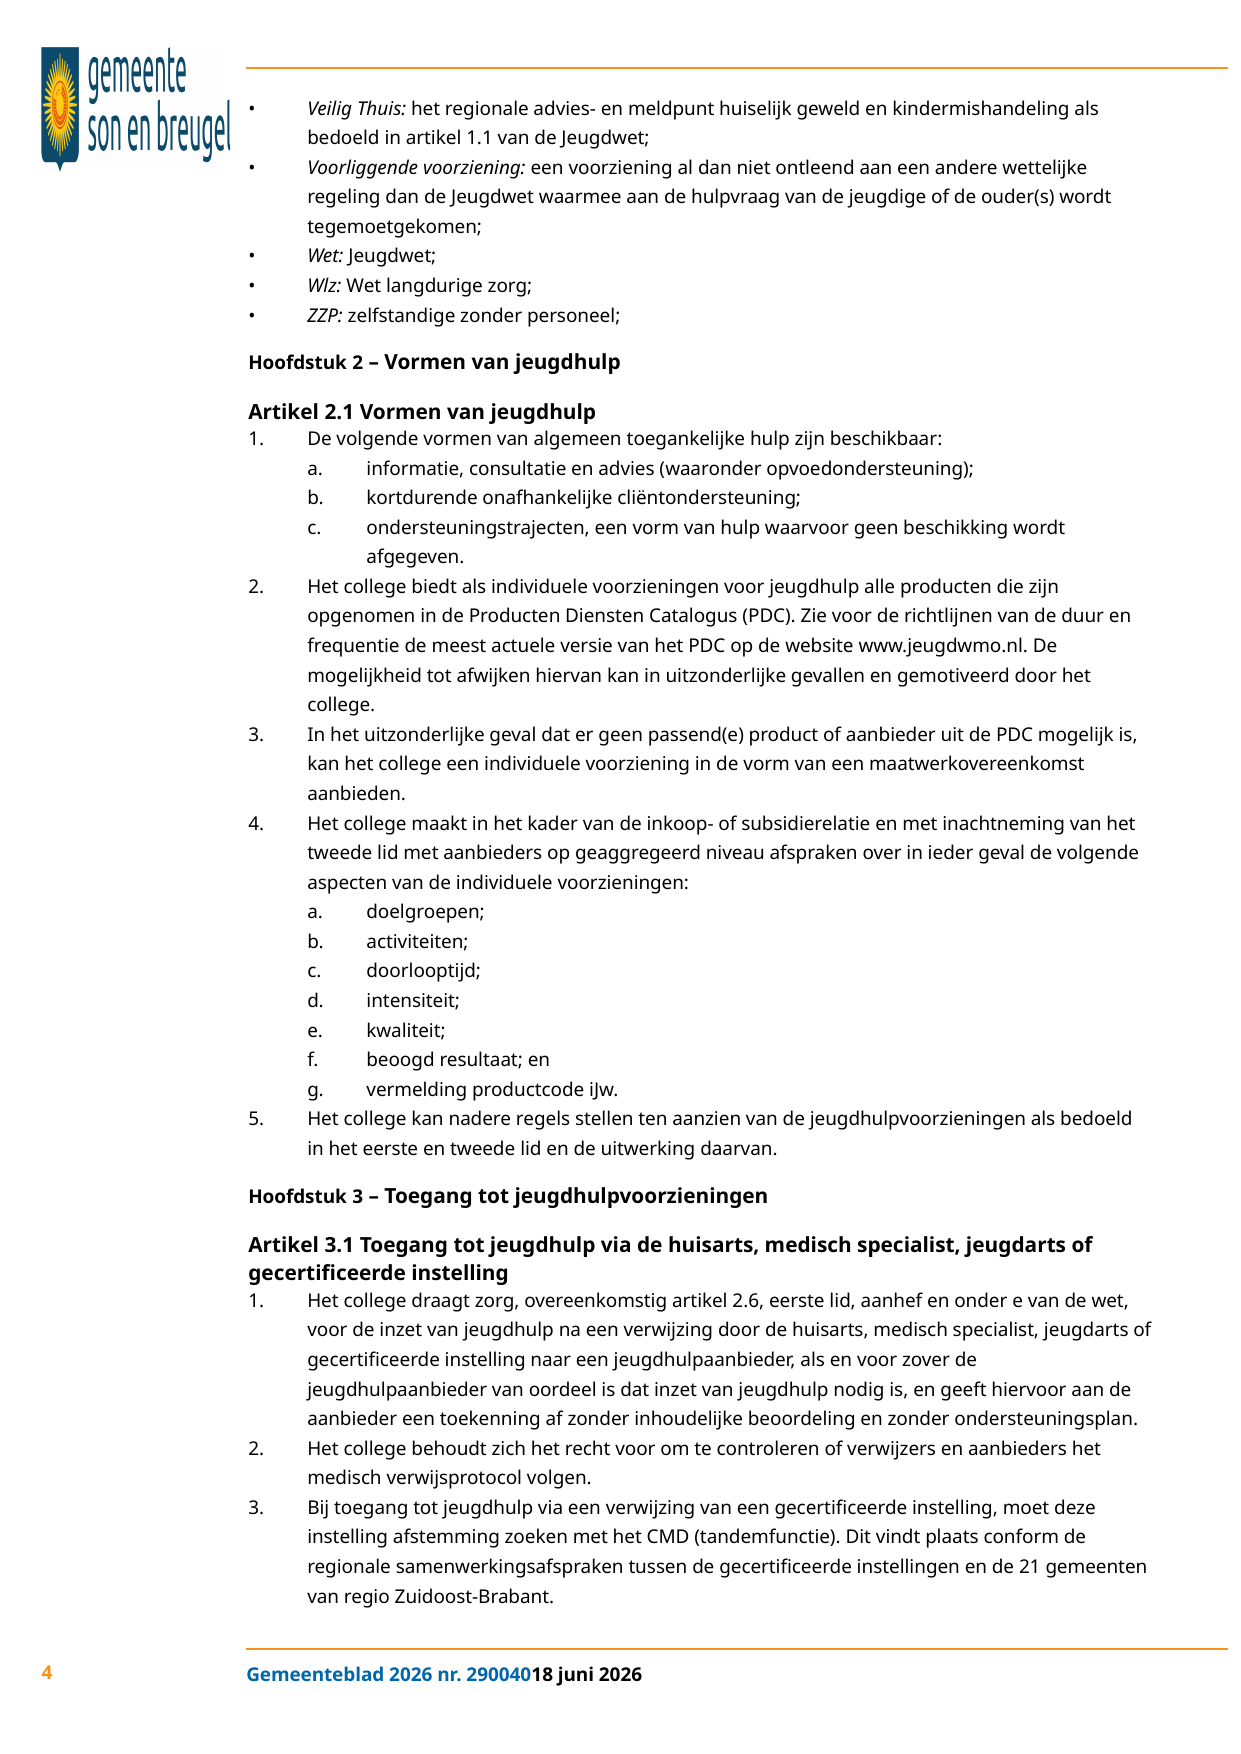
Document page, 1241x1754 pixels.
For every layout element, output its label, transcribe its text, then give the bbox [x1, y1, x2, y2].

list activiteiten; [307, 928, 1152, 954]
list Voorliggende voorziening: een voorziening al dan niet ontleend aan een andere wettelijke regeling dan de Jeugdwet waarmee aan de hulpvraag van de jeugdige of de ouder(s) wordt tegemoetgekomen; [248, 154, 1152, 239]
picture [41, 47, 231, 172]
text Artikel 2.1 Vormen van jeugdhulp [248, 397, 1152, 425]
list doorlooptijd; [307, 958, 1152, 983]
list Bij toegang tot jeugdhulp via een verwijzing van een gecertificeerde instelling, moet deze instelling afstemming zoeken met het CMD (tandemfunctie). Dit vindt plaats conform de regionale samenwerkingsafspraken tussen de gecertificeerde instellingen en de 21 gemeenten van regio Zuidoost-Brabant. [248, 1494, 1152, 1608]
list Wlz: Wet langdurige zorg; [248, 272, 1152, 298]
list ZZP: zelfstandige zonder personeel; [248, 302, 1152, 328]
list kwaliteit; [307, 1017, 1152, 1043]
list Het college biedt als individuele voorzieningen voor jeugdhulp alle producten die zijn opgenomen in de Producten Diensten Catalogus (PDC). Zie voor de richtlijnen van de duur en frequentie de meest actuele versie van het PDC op de website www.jeugdwmo.nl. De mogelijkheid tot afwijken hiervan kan in uitzonderlijke gevallen en gemotiveerd door het college. [248, 573, 1152, 717]
list vermelding productcode iJw. [307, 1076, 1152, 1102]
list Wet: Jeugdwet; [248, 243, 1152, 268]
list beoogd resultaat; en [307, 1046, 1152, 1072]
text Hoofdstuk 2 – Vormen van jeugdhulp [248, 347, 1152, 376]
list Het college draagt zorg, overeenkomstig artikel 2.6, eerste lid, aanhef en onder e van de wet, voor de inzet van jeugdhulp na een verwijzing door de huisarts, medisch specialist, jeugdarts of gecertificeerde instelling naar een jeugdhulpaanbieder, als en voor zover de jeugdhulpaanbieder van oordeel is dat inzet van jeugdhulp nodig is, en geeft hiervoor aan de aanbieder een toekenning af zonder inhoudelijke beoordeling en zonder ondersteuningsplan. [248, 1287, 1152, 1431]
list In het uitzonderlijke geval dat er geen passend(e) product of aanbieder uit de PDC mogelijk is, kan het college een individuele voorziening in de vorm van een maatwerkovereenkomst aanbieden. [248, 721, 1152, 806]
list Het college kan nadere regels stellen ten aanzien van de jeugdhulpvoorzieningen als bedoeld in het eerste en tweede lid en de uitwerking daarvan. [248, 1106, 1152, 1161]
text Artikel 3.1 Toegang tot jeugdhulp via de huisarts, medisch specialist, jeugdarts of gecertificeerde instelling [248, 1230, 1152, 1287]
list doelgroepen; [307, 898, 1152, 924]
list intensiteit; [307, 987, 1152, 1013]
list Het college maakt in het kader van de inkoop- of subsidierelatie en met inachtneming van het tweede lid met aanbieders op geaggregeerd niveau afspraken over in ieder geval de volgende aspecten van de individuele voorzieningen: [248, 810, 1152, 895]
list Het college behoudt zich het recht voor om te controleren of verwijzers en aanbieders het medisch verwijsprotocol volgen. [248, 1435, 1152, 1490]
text Hoofdstuk 3 – Toegang tot jeugdhulpvoorzieningen [248, 1181, 1152, 1209]
list kortdurende onafhankelijke cliëntondersteuning; [307, 484, 1152, 510]
list De volgende vormen van algemeen toegankelijke hulp zijn beschikbaar: [248, 425, 1152, 451]
list ondersteuningstrajecten, een vorm van hulp waarvoor geen beschikking wordt afgegeven. [307, 514, 1152, 569]
list informatie, consultatie en advies (waaronder opvoedondersteuning); [307, 455, 1152, 481]
list Veilig Thuis: het regionale advies- en meldpunt huiselijk geweld en kindermishandeling als bedoeld in artikel 1.1 van de Jeugdwet; [248, 95, 1152, 150]
